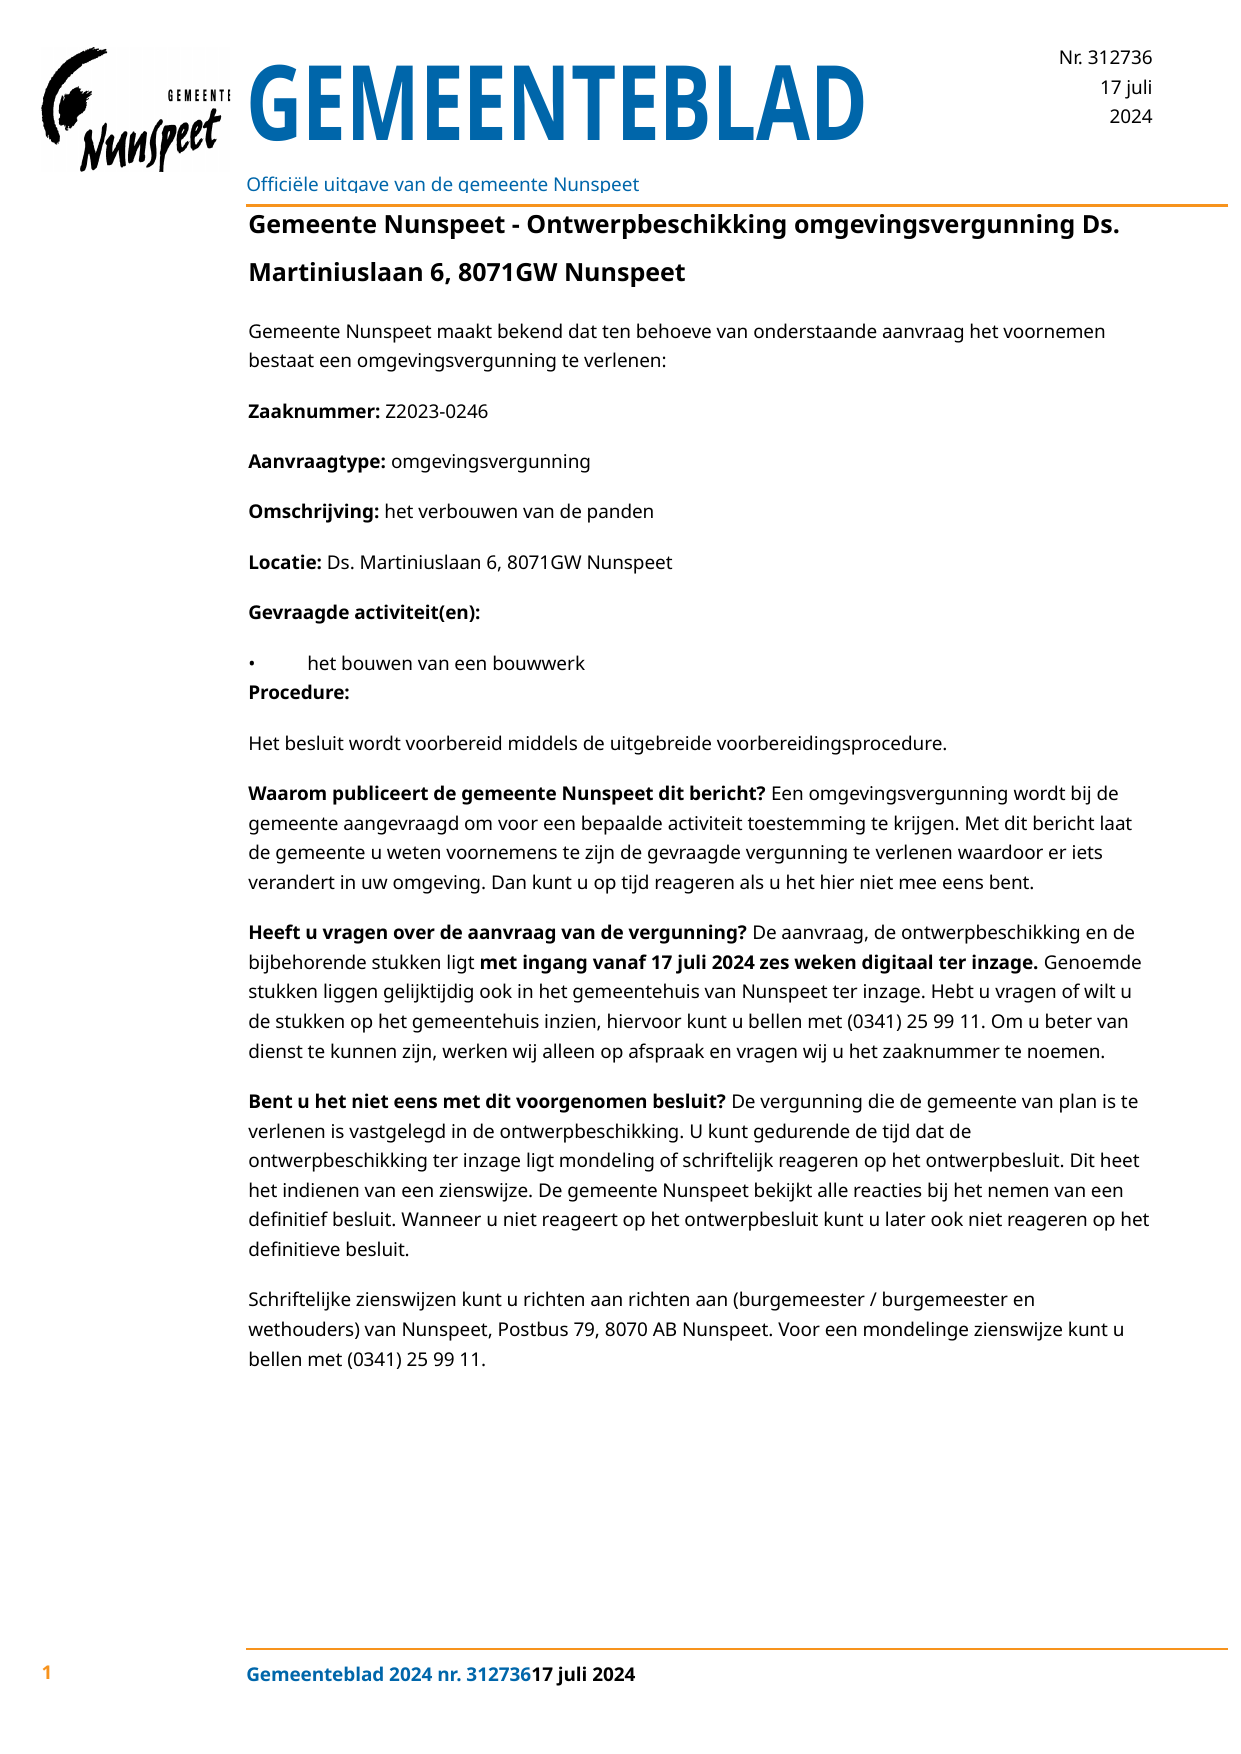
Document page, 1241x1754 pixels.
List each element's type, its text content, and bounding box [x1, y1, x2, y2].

text Schriftelijke zienswijzen kunt u richten aan richten aan (burgemeester / burgemeester en wethouders) van Nunspeet, Postbus 79, 8070 AB Nunspeet. Voor een mondelinge zienswijze kunt u bellen met (0341) 25 99 11. [248, 1287, 1152, 1372]
text Gemeente Nunspeet - Ontwerpbeschikking omgevingsvergunning Ds. Martiniuslaan 6, 8071GW Nunspeet [248, 207, 1152, 288]
list het bouwen van een bouwwerk [248, 650, 1152, 676]
text Locatie: Ds. Martiniuslaan 6, 8071GW Nunspeet [248, 549, 1152, 575]
text Procedure: [248, 679, 1152, 705]
text Aanvraagtype: omgevingsvergunning [248, 448, 1152, 474]
text Omschrijving: het verbouwen van de panden [248, 499, 1152, 524]
text Gemeente Nunspeet maakt bekend dat ten behoeve van onderstaande aanvraag het voornemen bestaat een omgevingsvergunning te verlenen: [248, 318, 1152, 373]
picture [41, 47, 231, 172]
text Heeft u vragen over de aanvraag van de vergunning? De aanvraag, de ontwerpbeschikking en de bijbehorende stukken ligt met ingang vanaf 17 juli 2024 zes weken digitaal ter inzage. Genoemde stukken liggen gelijktijdig ook in het gemeentehuis van Nunspeet ter inzage. Hebt u vragen of wilt u de stukken op het gemeentehuis inzien, hiervoor kunt u bellen met (0341) 25 99 11. Om u beter van dienst te kunnen zijn, werken wij alleen op afspraak en vragen wij u het zaaknummer te noemen. [248, 919, 1152, 1064]
text Gevraagde activiteit(en): [248, 599, 1152, 625]
text Het besluit wordt voorbereid middels de uitgebreide voorbereidingsprocedure. [248, 730, 1152, 756]
text Zaaknummer: Z2023-0246 [248, 398, 1152, 424]
text Bent u het niet eens met dit voorgenomen besluit? De vergunning die de gemeente van plan is te verlenen is vastgelegd in de ontwerpbeschikking. U kunt gedurende de tijd dat de ontwerpbeschikking ter inzage ligt mondeling of schriftelijk reageren op het ontwerpbesluit. Dit heet het indienen van een zienswijze. De gemeente Nunspeet bekijkt alle reacties bij het nemen van een definitief besluit. Wanneer u niet reageert op het ontwerpbesluit kunt u later ook niet reageren op het definitieve besluit. [248, 1088, 1152, 1262]
text Waarom publiceert de gemeente Nunspeet dit bericht? Een omgevingsvergunning wordt bij de gemeente aangevraagd om voor een bepaalde activiteit toestemming te krijgen. Met dit bericht laat de gemeente u weten voornemens te zijn de gevraagde vergunning te verlenen waardoor er iets verandert in uw omgeving. Dan kunt u op tijd reageren als u het hier niet mee eens bent. [248, 780, 1152, 895]
